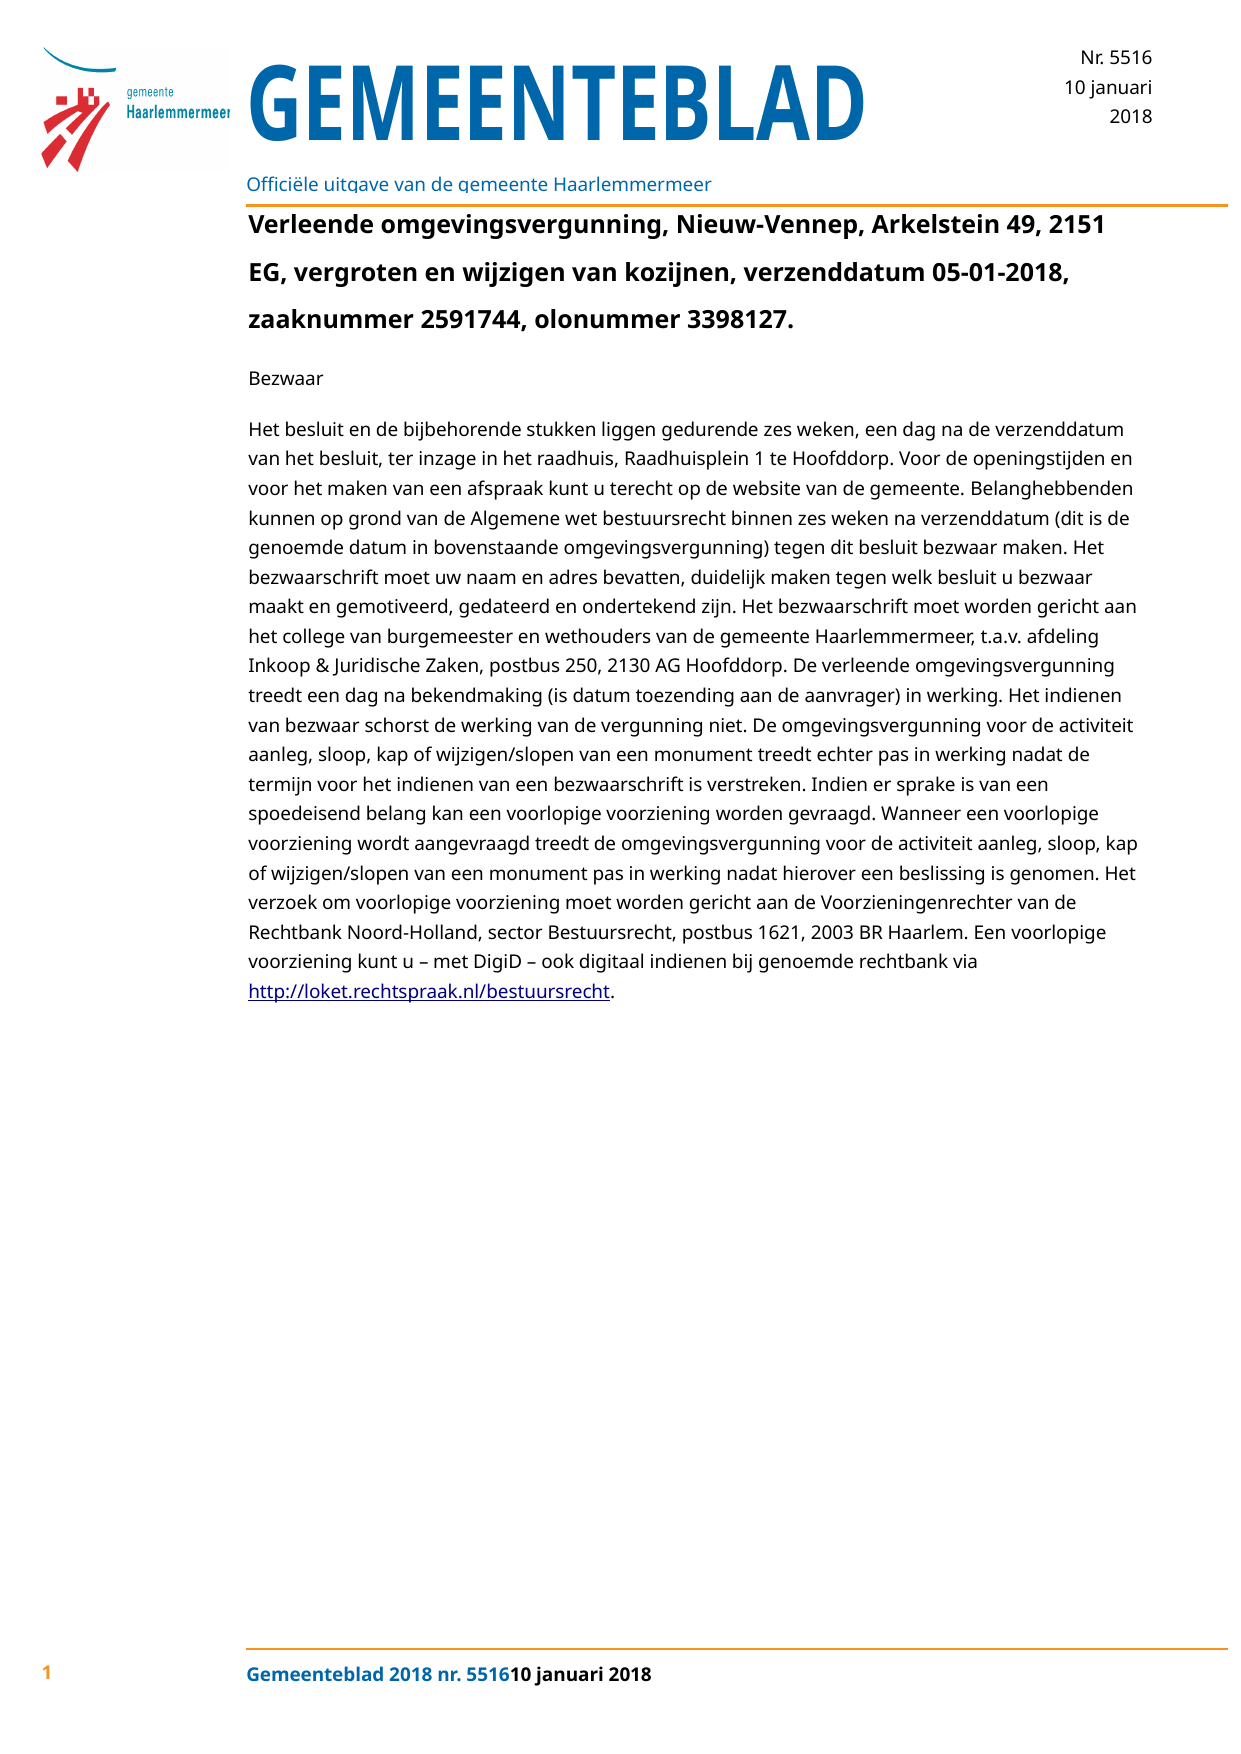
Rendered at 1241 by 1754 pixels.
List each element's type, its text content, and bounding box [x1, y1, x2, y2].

text Bezwaar [248, 366, 1152, 391]
text Het besluit en de bijbehorende stukken liggen gedurende zes weken, een dag na de verzenddatum van het besluit, ter inzage in het raadhuis, Raadhuisplein 1 te Hoofddorp. Voor de openingstijden en voor het maken van een afspraak kunt u terecht op de website van de gemeente. Belanghebbenden kunnen op grond van de Algemene wet bestuursrecht binnen zes weken na verzenddatum (dit is de genoemde datum in bovenstaande omgevingsvergunning) tegen dit besluit bezwaar maken. Het bezwaarschrift moet uw naam en adres bevatten, duidelijk maken tegen welk besluit u bezwaar maakt en gemotiveerd, gedateerd en ondertekend zijn. Het bezwaarschrift moet worden gericht aan het college van burgemeester en wethouders van de gemeente Haarlemmermeer, t.a.v. afdeling Inkoop & Juridische Zaken, postbus 250, 2130 AG Hoofddorp. De verleende omgevingsvergunning treedt een dag na bekendmaking (is datum toezending aan de aanvrager) in werking. Het indienen van bezwaar schorst de werking van de vergunning niet. De omgevingsvergunning voor de activiteit aanleg, sloop, kap of wijzigen/slopen van een monument treedt echter pas in werking nadat de termijn voor het indienen van een bezwaarschrift is verstreken. Indien er sprake is van een spoedeisend belang kan een voorlopige voorziening worden gevraagd. Wanneer een voorlopige voorziening wordt aangevraagd treedt de omgevingsvergunning voor de activiteit aanleg, sloop, kap of wijzigen/slopen van een monument pas in werking nadat hierover een beslissing is genomen. Het verzoek om voorlopige voorziening moet worden gericht aan de Voorzieningenrechter van de Rechtbank Noord-Holland, sector Bestuursrecht, postbus 1621, 2003 BR Haarlem. Een voorlopige voorziening kunt u – met DigiD – ook digitaal indienen bij genoemde rechtbank via http://loket.rechtspraak.nl/bestuursrecht. [248, 416, 1152, 1004]
picture [41, 47, 231, 172]
text Verleende omgevingsvergunning, Nieuw-Vennep, Arkelstein 49, 2151 EG, vergroten en wijzigen van kozijnen, verzenddatum 05-01-2018, zaaknummer 2591744, olonummer 3398127. [248, 207, 1152, 336]
